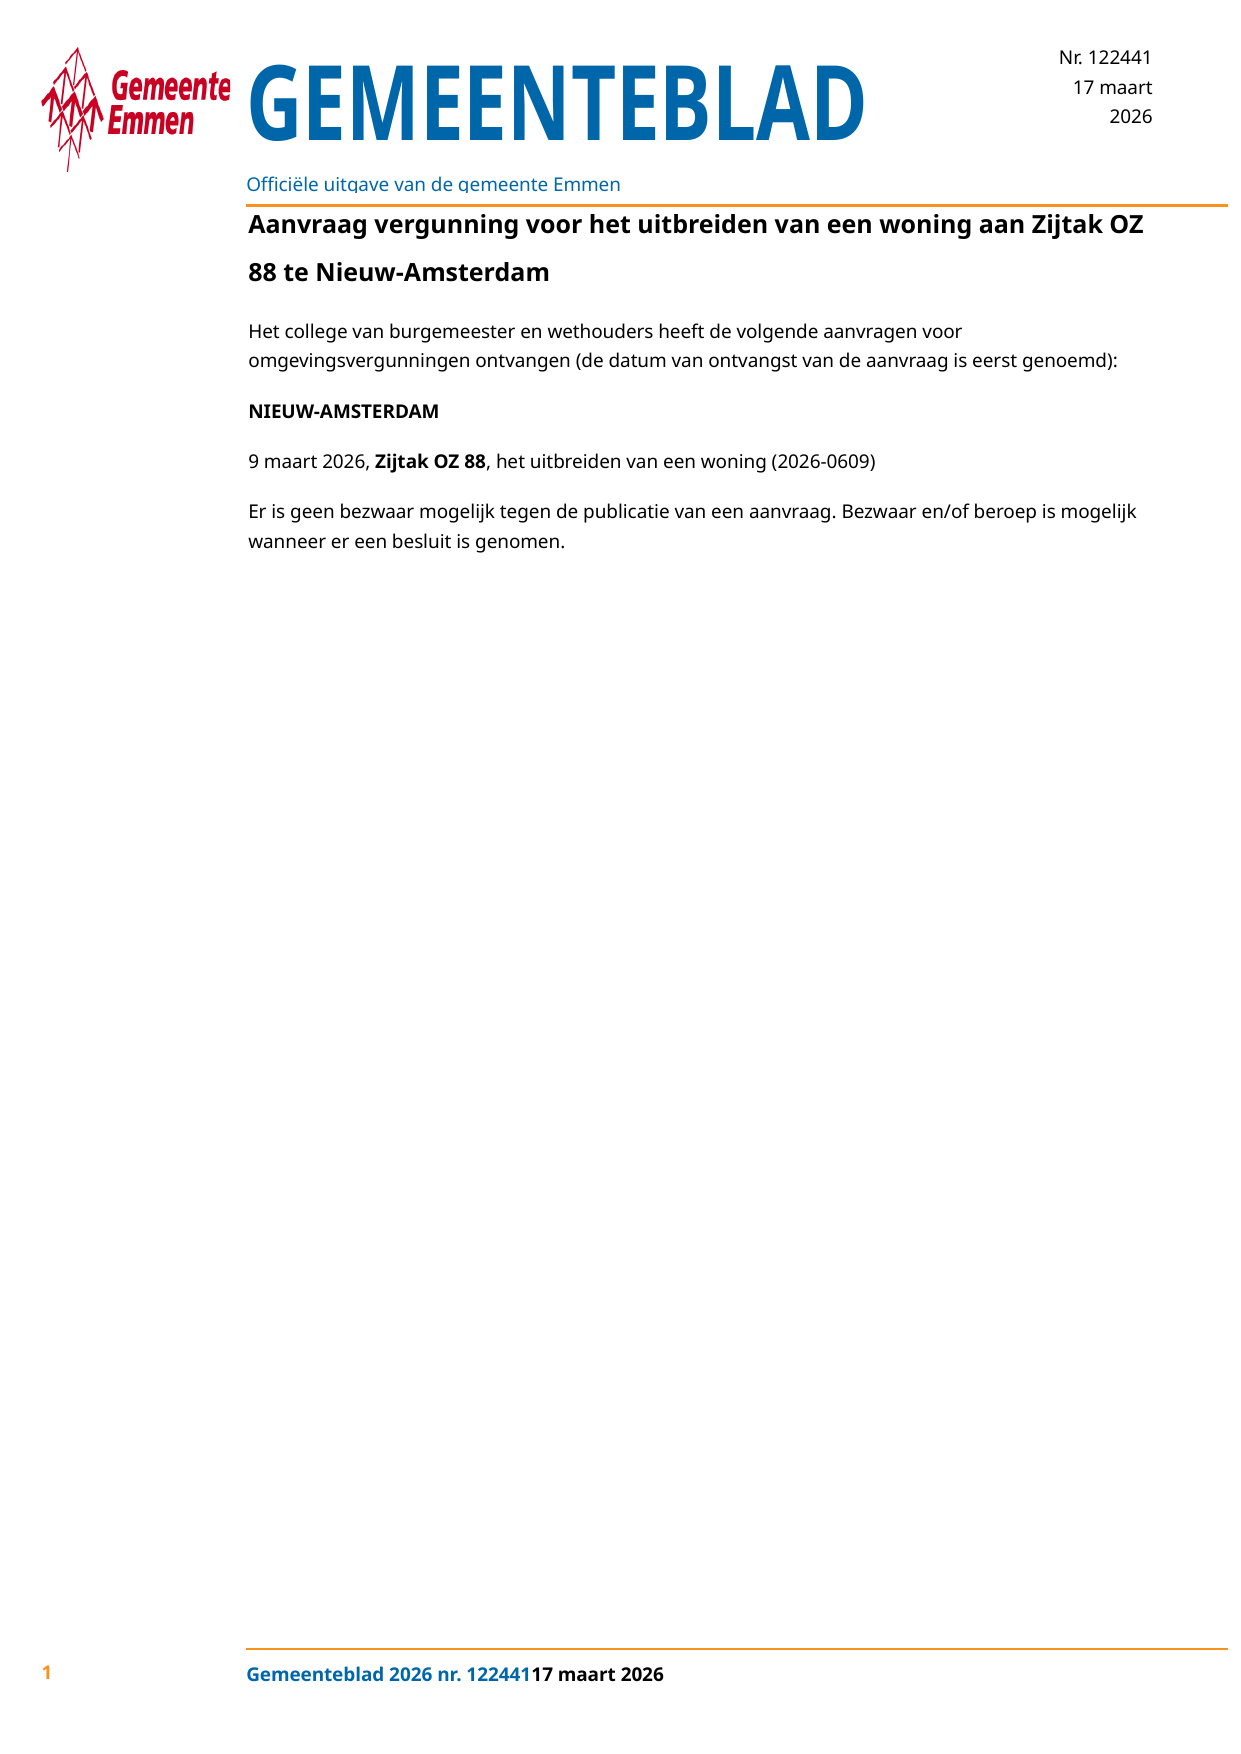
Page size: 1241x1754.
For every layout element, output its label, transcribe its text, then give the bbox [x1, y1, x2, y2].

text Er is geen bezwaar mogelijk tegen de publicatie van een aanvraag. Bezwaar en/of beroep is mogelijk wanneer er een besluit is genomen. [248, 499, 1152, 554]
text 9 maart 2026, Zijtak OZ 88, het uitbreiden van een woning (2026-0609) [248, 448, 1152, 474]
picture [41, 47, 231, 172]
text NIEUW-AMSTERDAM [248, 398, 1152, 424]
text Het college van burgemeester en wethouders heeft de volgende aanvragen voor omgevingsvergunningen ontvangen (de datum van ontvangst van de aanvraag is eerst genoemd): [248, 318, 1152, 373]
text Aanvraag vergunning voor het uitbreiden van een woning aan Zijtak OZ 88 te Nieuw-Amsterdam [248, 207, 1152, 288]
